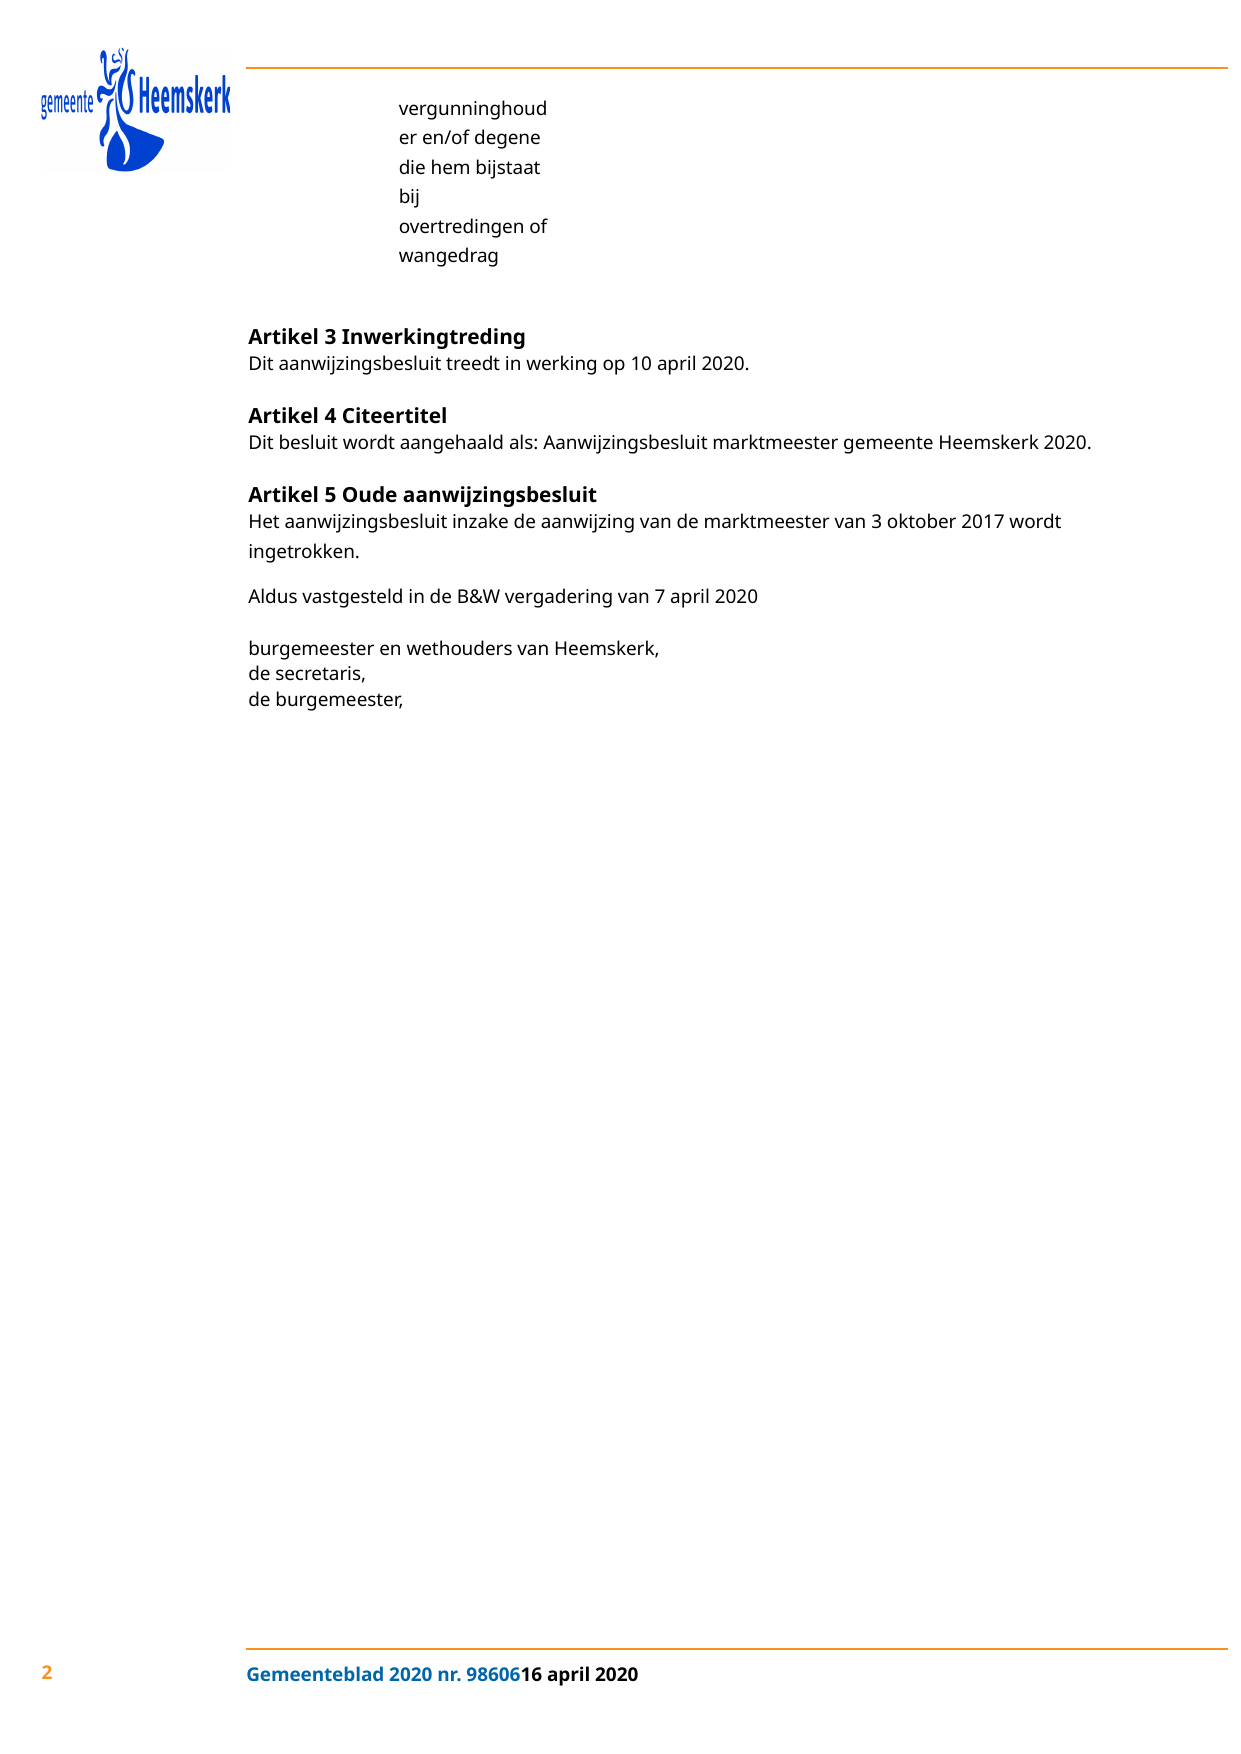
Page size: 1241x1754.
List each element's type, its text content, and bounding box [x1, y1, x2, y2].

text Artikel 4 Citeertitel [248, 401, 1152, 429]
table_cell [700, 95, 850, 268]
text burgemeester en wethouders van Heemskerk, [248, 635, 1152, 661]
table_cell [850, 95, 1001, 268]
text Aldus vastgesteld in de B&W vergadering van 7 april 2020 [248, 583, 1152, 609]
text de burgemeester, [248, 686, 1152, 712]
text Het aanwijzingsbesluit inzake de aanwijzing van de marktmeester van 3 oktober 2017 wordt ingetrokken. [248, 508, 1152, 563]
table_cell [248, 95, 398, 268]
text Artikel 3 Inwerkingtreding [248, 322, 1152, 351]
text Artikel 5 Oude aanwijzingsbesluit [248, 480, 1152, 508]
picture [41, 47, 231, 172]
table_cell [549, 95, 700, 268]
table_cell vergunninghouder en/of degene die hem bijstaat bij overtredingen of wangedrag [399, 95, 549, 268]
text de secretaris, [248, 661, 1152, 686]
table_cell [1001, 95, 1152, 268]
text Dit aanwijzingsbesluit treedt in werking op 10 april 2020. [248, 351, 1152, 376]
text Dit besluit wordt aangehaald als: Aanwijzingsbesluit marktmeester gemeente Heemskerk 2020. [248, 429, 1152, 455]
